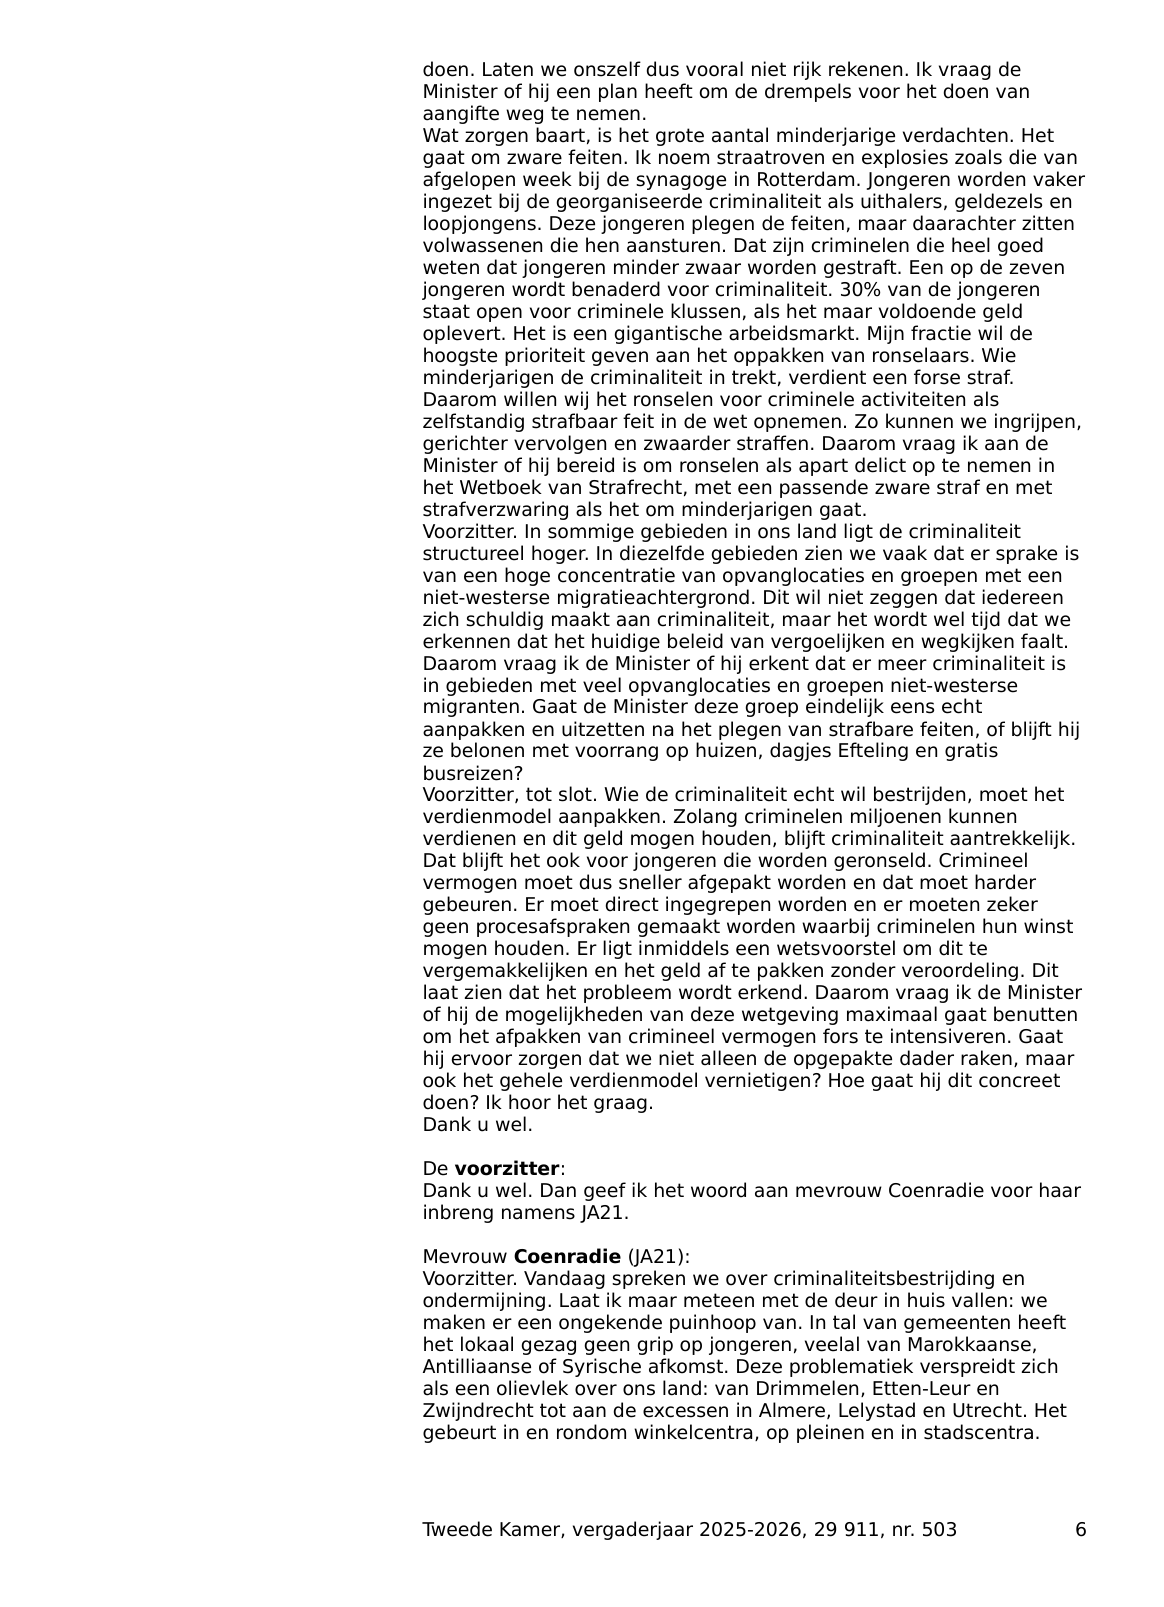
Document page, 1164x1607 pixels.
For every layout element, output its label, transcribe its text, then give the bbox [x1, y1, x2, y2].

text Dank u wel. [422, 1114, 1087, 1136]
text Dank u wel. Dan geef ik het woord aan mevrouw Coenradie voor haar inbreng namens JA21. [422, 1180, 1087, 1224]
text Wat zorgen baart, is het grote aantal minderjarige verdachten. Het gaat om zware feiten. Ik noem straatroven en explosies zoals die van afgelopen week bij de synagoge in Rotterdam. Jongeren worden vaker ingezet bij de georganiseerde criminaliteit als uithalers, geldezels en loopjongens. Deze jongeren plegen de feiten, maar daarachter zitten volwassenen die hen aansturen. Dat zijn criminelen die heel goed weten dat jongeren minder zwaar worden gestraft. Een op de zeven jongeren wordt benaderd voor criminaliteit. 30% van de jongeren staat open voor criminele klussen, als het maar voldoende geld oplevert. Het is een gigantische arbeidsmarkt. Mijn fractie wil de hoogste prioriteit geven aan het oppakken van ronselaars. Wie minderjarigen de criminaliteit in trekt, verdient een forse straf. Daarom willen wij het ronselen voor criminele activiteiten als zelfstandig strafbaar feit in de wet opnemen. Zo kunnen we ingrijpen, gerichter vervolgen en zwaarder straffen. Daarom vraag ik aan de Minister of hij bereid is om ronselen als apart delict op te nemen in het Wetboek van Strafrecht, met een passende zware straf en met strafverzwaring als het om minderjarigen gaat. [422, 125, 1087, 521]
text Voorzitter, tot slot. Wie de criminaliteit echt wil bestrijden, moet het verdienmodel aanpakken. Zolang criminelen miljoenen kunnen verdienen en dit geld mogen houden, blijft criminaliteit aantrekkelijk. Dat blijft het ook voor jongeren die worden geronseld. Crimineel vermogen moet dus sneller afgepakt worden en dat moet harder gebeuren. Er moet direct ingegrepen worden en er moeten zeker geen procesafspraken gemaakt worden waarbij criminelen hun winst mogen houden. Er ligt inmiddels een wetsvoorstel om dit te vergemakkelijken en het geld af te pakken zonder veroordeling. Dit laat zien dat het probleem wordt erkend. Daarom vraag ik de Minister of hij de mogelijkheden van deze wetgeving maximaal gaat benutten om het afpakken van crimineel vermogen fors te intensiveren. Gaat hij ervoor zorgen dat we niet alleen de opgepakte dader raken, maar ook het gehele verdienmodel vernietigen? Hoe gaat hij dit concreet doen? Ik hoor het graag. [422, 784, 1087, 1114]
text Voorzitter. In sommige gebieden in ons land ligt de criminaliteit structureel hoger. In diezelfde gebieden zien we vaak dat er sprake is van een hoge concentratie van opvanglocaties en groepen met een niet-westerse migratieachtergrond. Dit wil niet zeggen dat iedereen zich schuldig maakt aan criminaliteit, maar het wordt wel tijd dat we erkennen dat het huidige beleid van vergoelijken en wegkijken faalt. Daarom vraag ik de Minister of hij erkent dat er meer criminaliteit is in gebieden met veel opvanglocaties en groepen niet-westerse migranten. Gaat de Minister deze groep eindelijk eens echt aanpakken en uitzetten na het plegen van strafbare feiten, of blijft hij ze belonen met voorrang op huizen, dagjes Efteling en gratis busreizen? [422, 521, 1087, 784]
text De voorzitter: [422, 1158, 1087, 1180]
text Voorzitter. Vandaag spreken we over criminaliteitsbestrijding en ondermijning. Laat ik maar meteen met de deur in huis vallen: we maken er een ongekende puinhoop van. In tal van gemeenten heeft het lokaal gezag geen grip op jongeren, veelal van Marokkaanse, Antilliaanse of Syrische afkomst. Deze problematiek verspreidt zich als een olievlek over ons land: van Drimmelen, Etten-Leur en Zwijndrecht tot aan de excessen in Almere, Lelystad en Utrecht. Het gebeurt in en rondom winkelcentra, op pleinen en in stadscentra. [422, 1268, 1087, 1444]
text doen. Laten we onszelf dus vooral niet rijk rekenen. Ik vraag de Minister of hij een plan heeft om de drempels voor het doen van aangifte weg te nemen. [422, 59, 1087, 125]
text Mevrouw Coenradie (JA21): [422, 1246, 1087, 1268]
